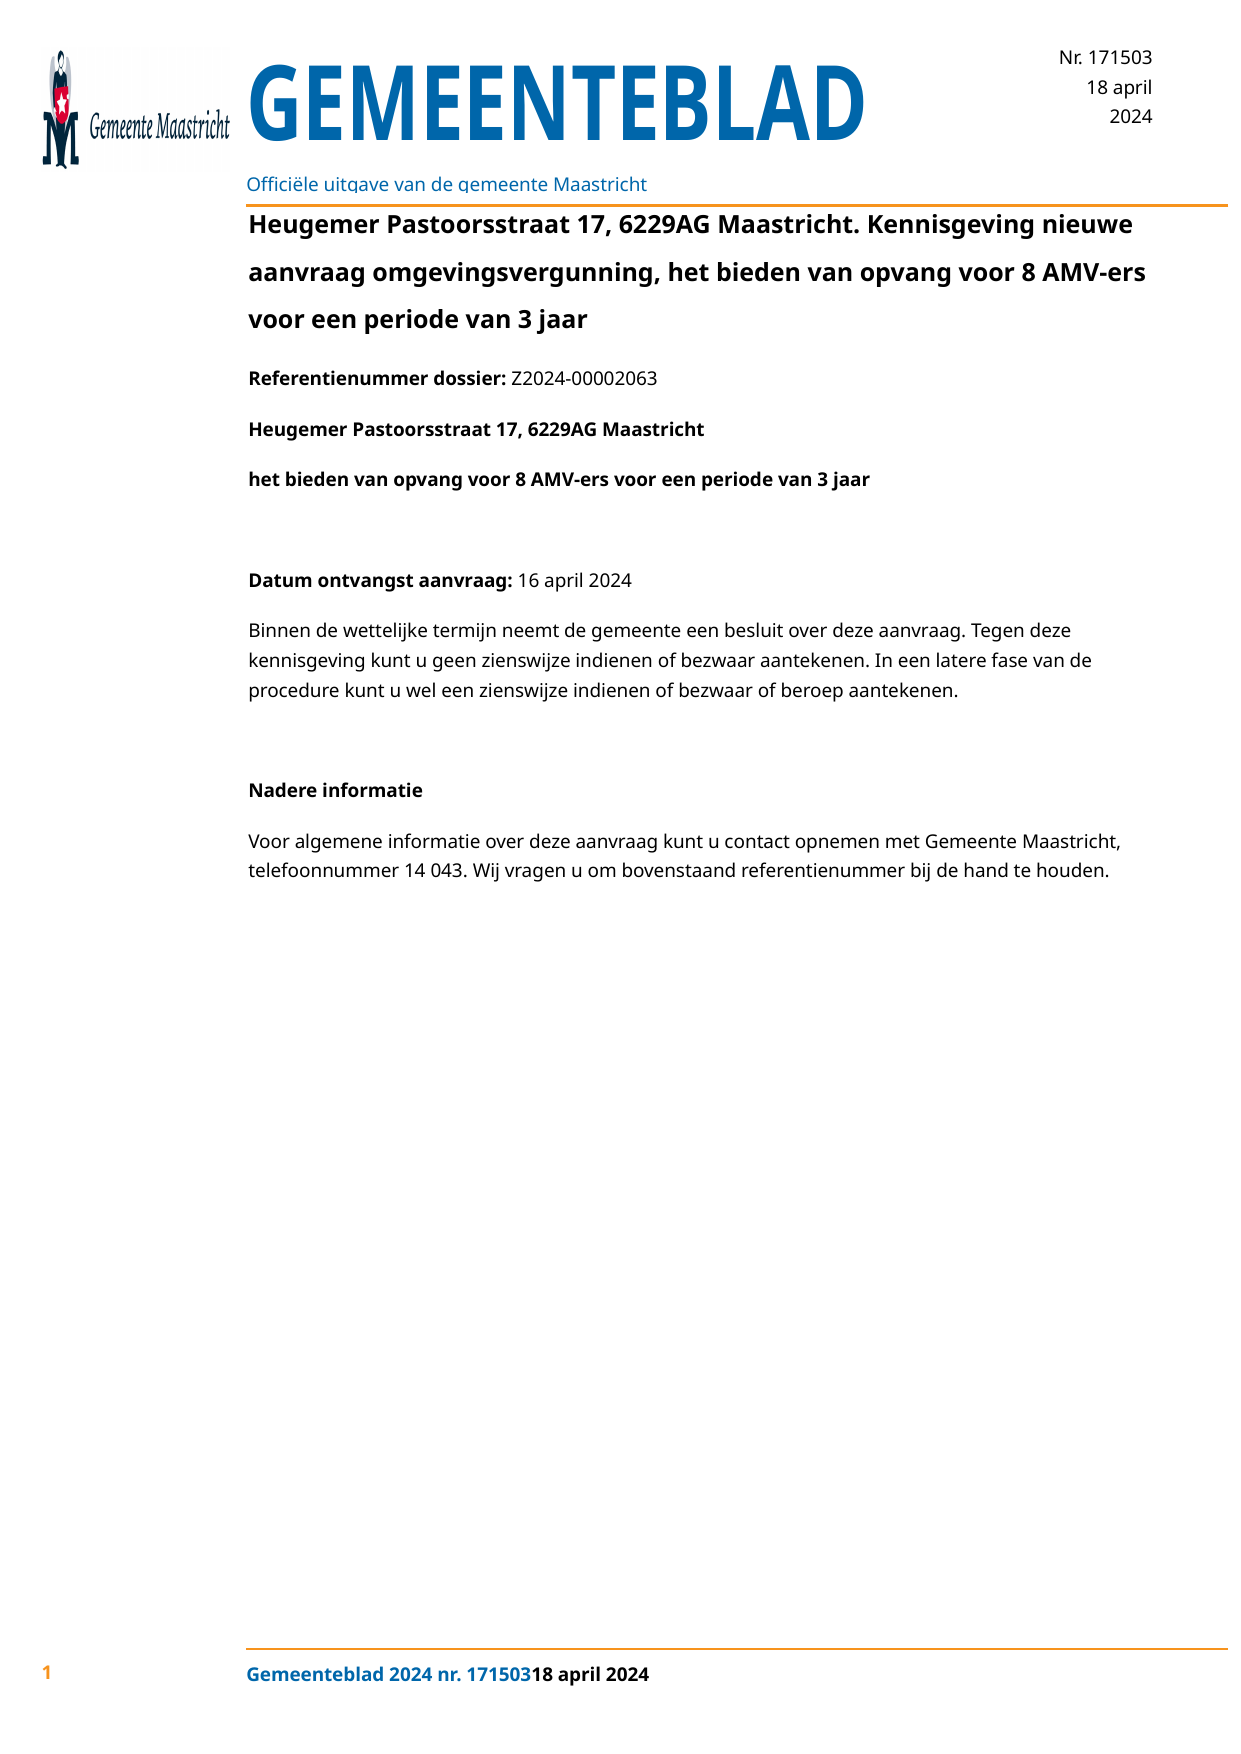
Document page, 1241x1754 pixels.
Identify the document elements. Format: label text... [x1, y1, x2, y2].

text Nadere informatie [248, 778, 1152, 803]
text het bieden van opvang voor 8 AMV-ers voor een periode van 3 jaar [248, 466, 1152, 492]
text Heugemer Pastoorsstraat 17, 6229AG Maastricht. Kennisgeving nieuwe aanvraag omgevingsvergunning, het bieden van opvang voor 8 AMV-ers voor een periode van 3 jaar [248, 207, 1152, 336]
picture [41, 47, 231, 172]
text Referentienummer dossier: Z2024-00002063 [248, 366, 1152, 391]
text Heugemer Pastoorsstraat 17, 6229AG Maastricht [248, 416, 1152, 442]
text Datum ontvangst aanvraag: 16 april 2024 [248, 567, 1152, 593]
text Voor algemene informatie over deze aanvraag kunt u contact opnemen met Gemeente Maastricht, telefoonnummer 14 043. Wij vragen u om bovenstaand referentienummer bij de hand te houden. [248, 828, 1152, 883]
text Binnen de wettelijke termijn neemt de gemeente een besluit over deze aanvraag. Tegen deze kennisgeving kunt u geen zienswijze indienen of bezwaar aantekenen. In een latere fase van de procedure kunt u wel een zienswijze indienen of bezwaar of beroep aantekenen. [248, 618, 1152, 702]
